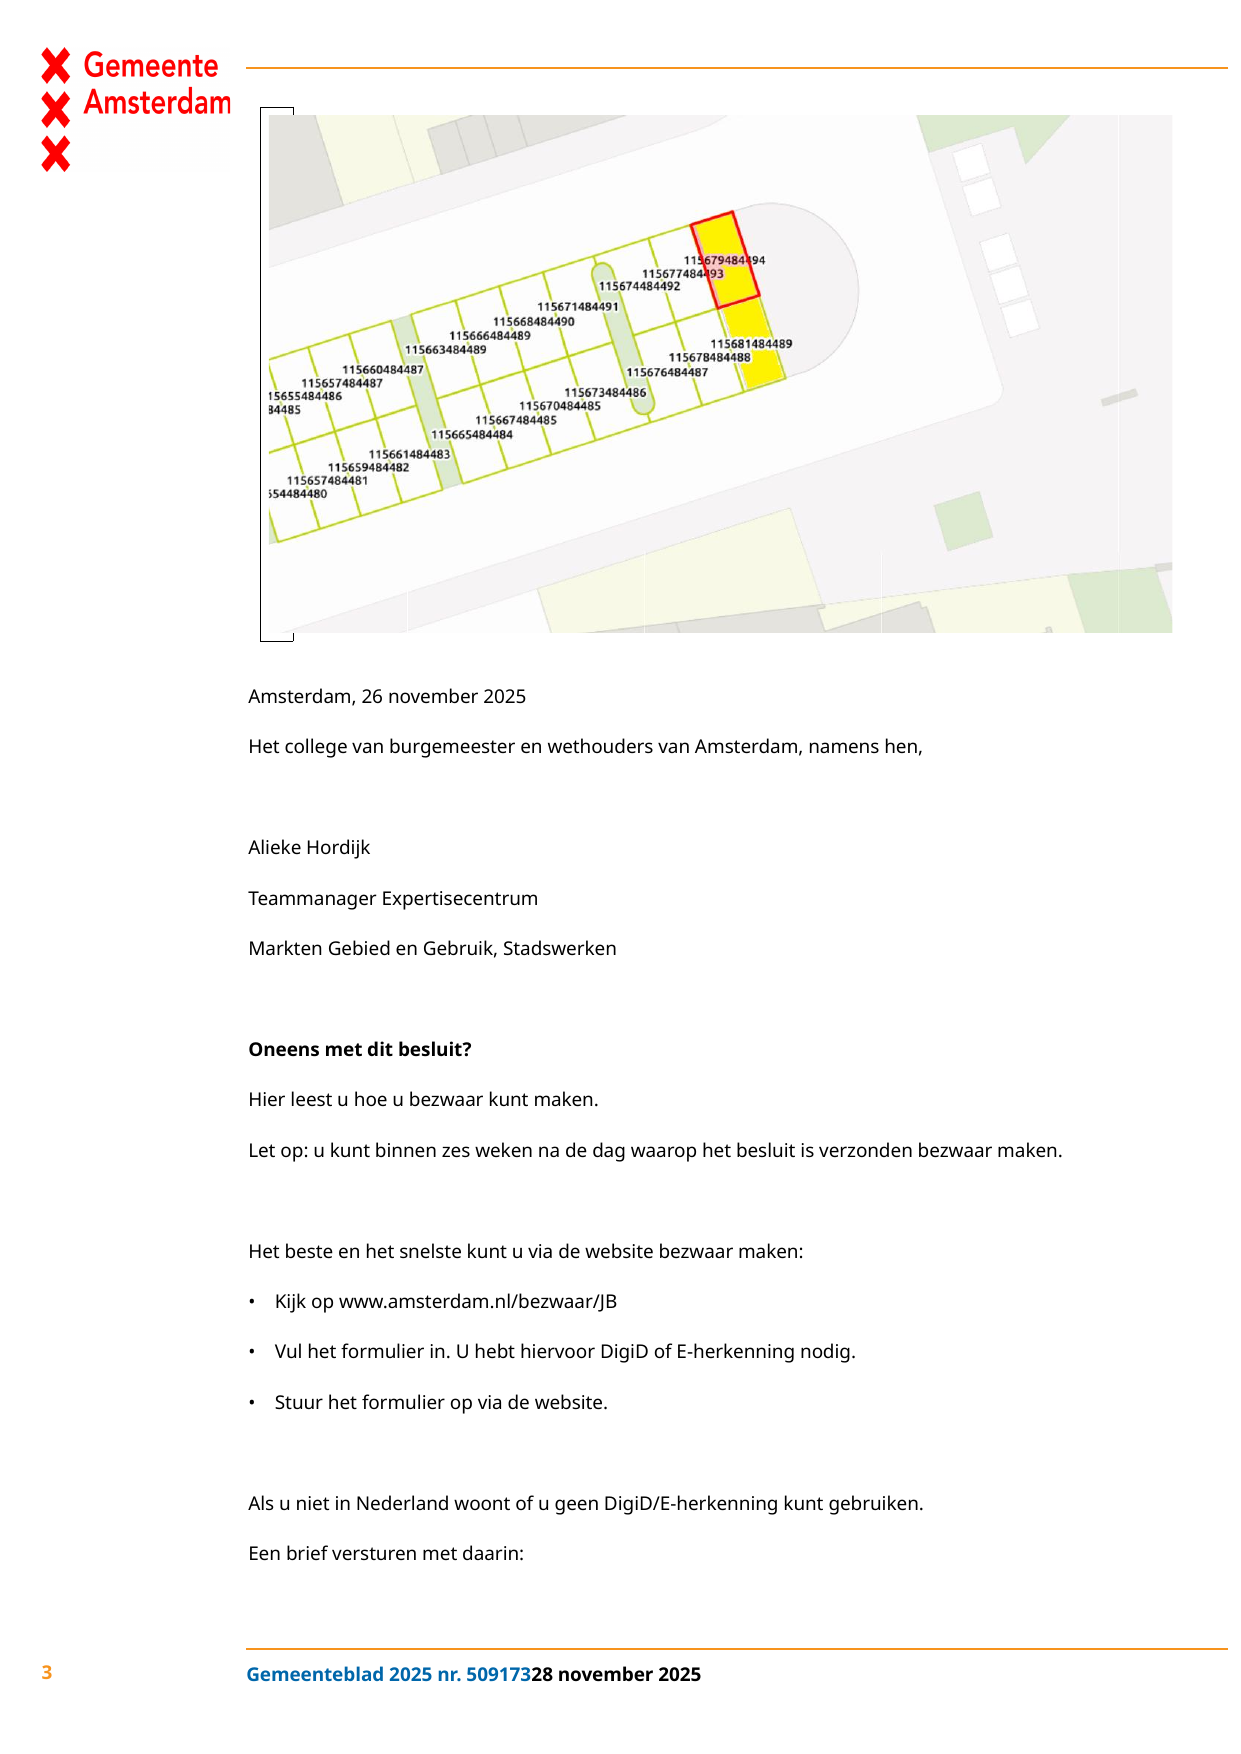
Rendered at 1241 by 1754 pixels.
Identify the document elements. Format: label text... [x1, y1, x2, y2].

text • Kijk op www.amsterdam.nl/bezwaar/JB [248, 1288, 1152, 1314]
text Oneens met dit besluit? [248, 1036, 1152, 1062]
text • Vul het formulier in. U hebt hiervoor DigiD of E-herkenning nodig. [248, 1339, 1152, 1364]
picture [268, 115, 1173, 633]
text Een brief versturen met daarin: [248, 1540, 1152, 1566]
picture [41, 47, 231, 172]
text Let op: u kunt binnen zes weken na de dag waarop het besluit is verzonden bezwaar maken. [248, 1137, 1152, 1163]
text Markten Gebied en Gebruik, Stadswerken [248, 935, 1152, 961]
text Als u niet in Nederland woont of u geen DigiD/E-herkenning kunt gebruiken. [248, 1490, 1152, 1516]
text Teammanager Expertisecentrum [248, 885, 1152, 911]
text Het beste en het snelste kunt u via de website bezwaar maken: [248, 1238, 1152, 1264]
text Het college van burgemeester en wethouders van Amsterdam, namens hen, [248, 734, 1152, 759]
text • Stuur het formulier op via de website. [248, 1389, 1152, 1415]
text Hier leest u hoe u bezwaar kunt maken. [248, 1087, 1152, 1112]
text Alieke Hordijk [248, 834, 1152, 860]
text Amsterdam, 26 november 2025 [248, 683, 1152, 709]
